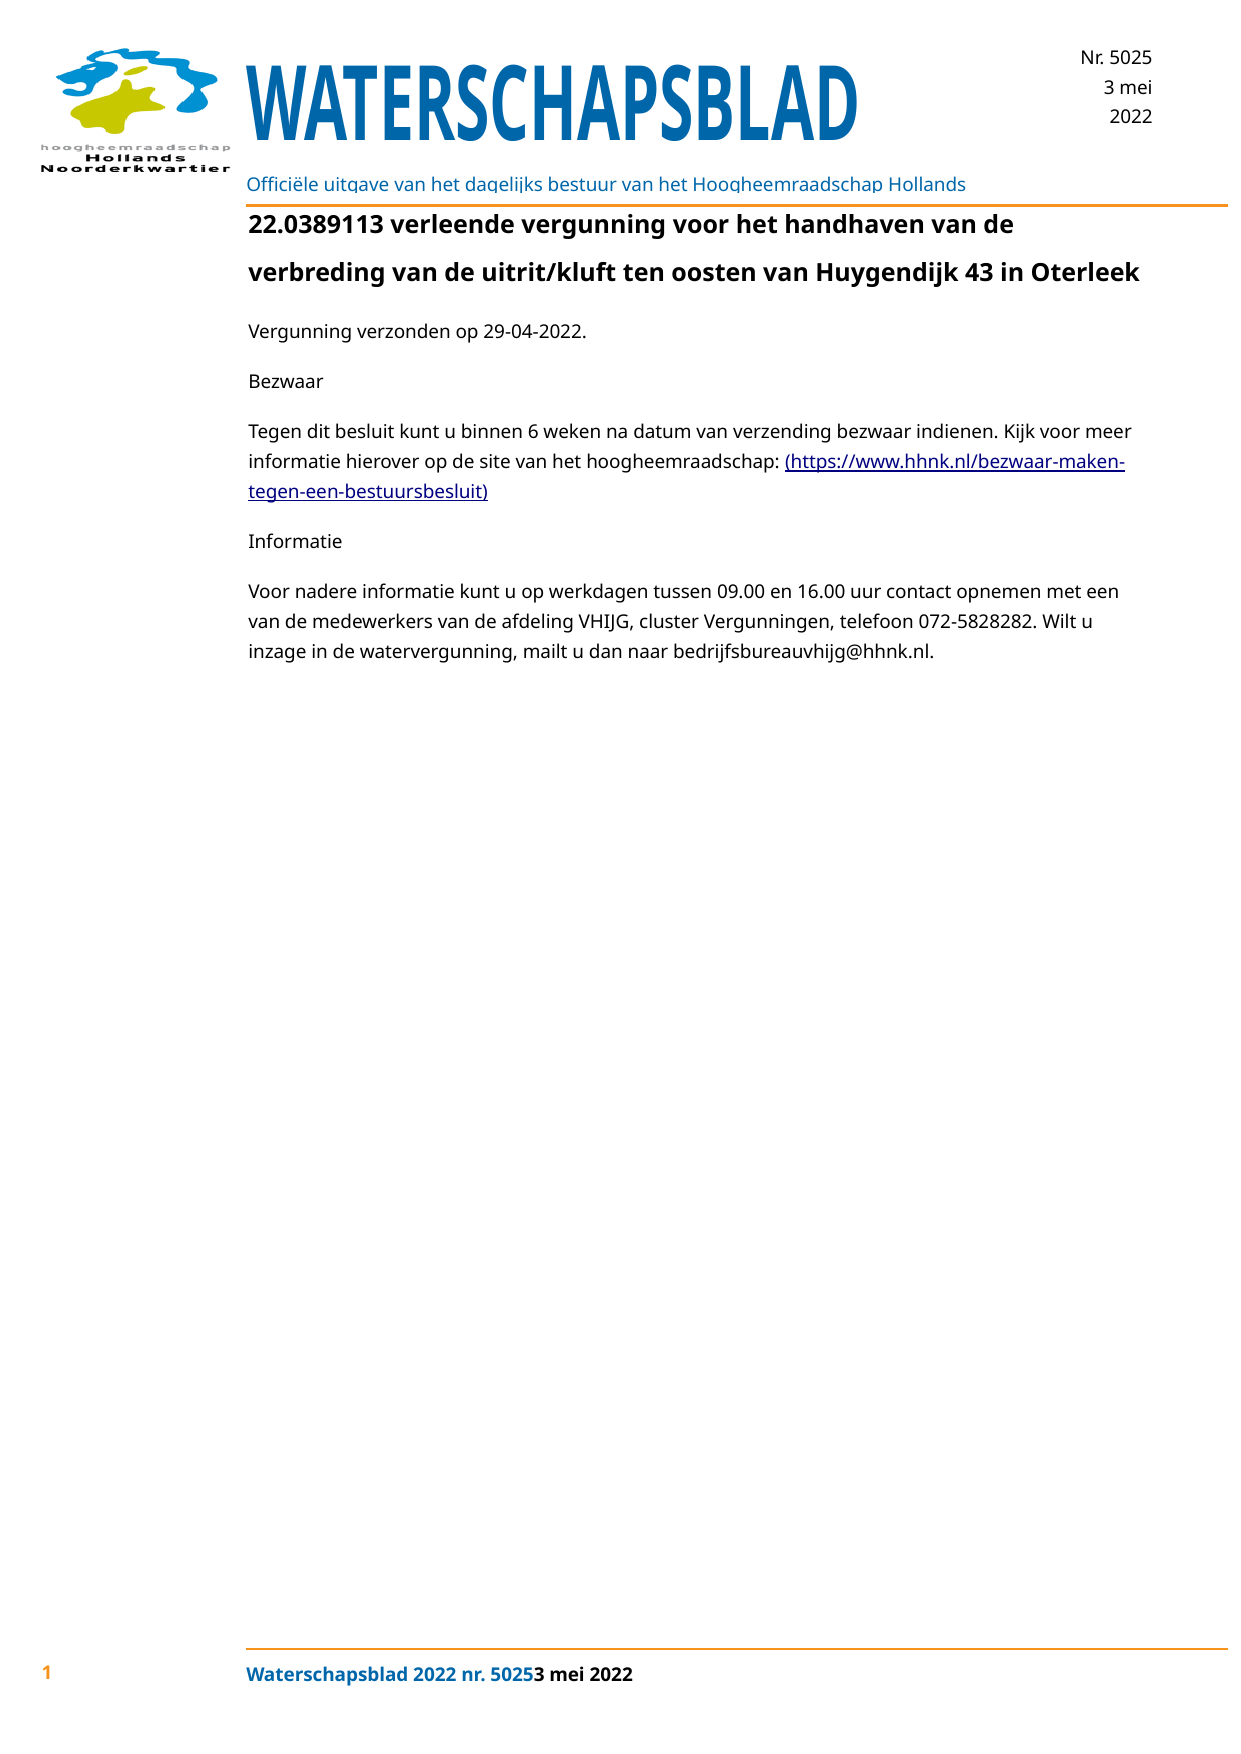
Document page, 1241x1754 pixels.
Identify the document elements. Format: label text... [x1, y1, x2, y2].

text Vergunning verzonden op 29-04-2022. [248, 318, 1152, 344]
text Tegen dit besluit kunt u binnen 6 weken na datum van verzending bezwaar indienen. Kijk voor meer informatie hierover op de site van het hoogheemraadschap: (https://www.hhnk.nl/bezwaar-maken-tegen-een-bestuursbesluit) [248, 419, 1152, 504]
picture [41, 47, 231, 172]
text Voor nadere informatie kunt u op werkdagen tussen 09.00 en 16.00 uur contact opnemen met een van de medewerkers van de afdeling VHIJG, cluster Vergunningen, telefoon 072-5828282. Wilt u inzage in de watervergunning, mailt u dan naar bedrijfsbureauvhijg@hhnk.nl. [248, 579, 1152, 664]
text 22.0389113 verleende vergunning voor het handhaven van de verbreding van de uitrit/kluft ten oosten van Huygendijk 43 in Oterleek [248, 207, 1152, 288]
text Informatie [248, 528, 1152, 554]
text Bezwaar [248, 368, 1152, 394]
